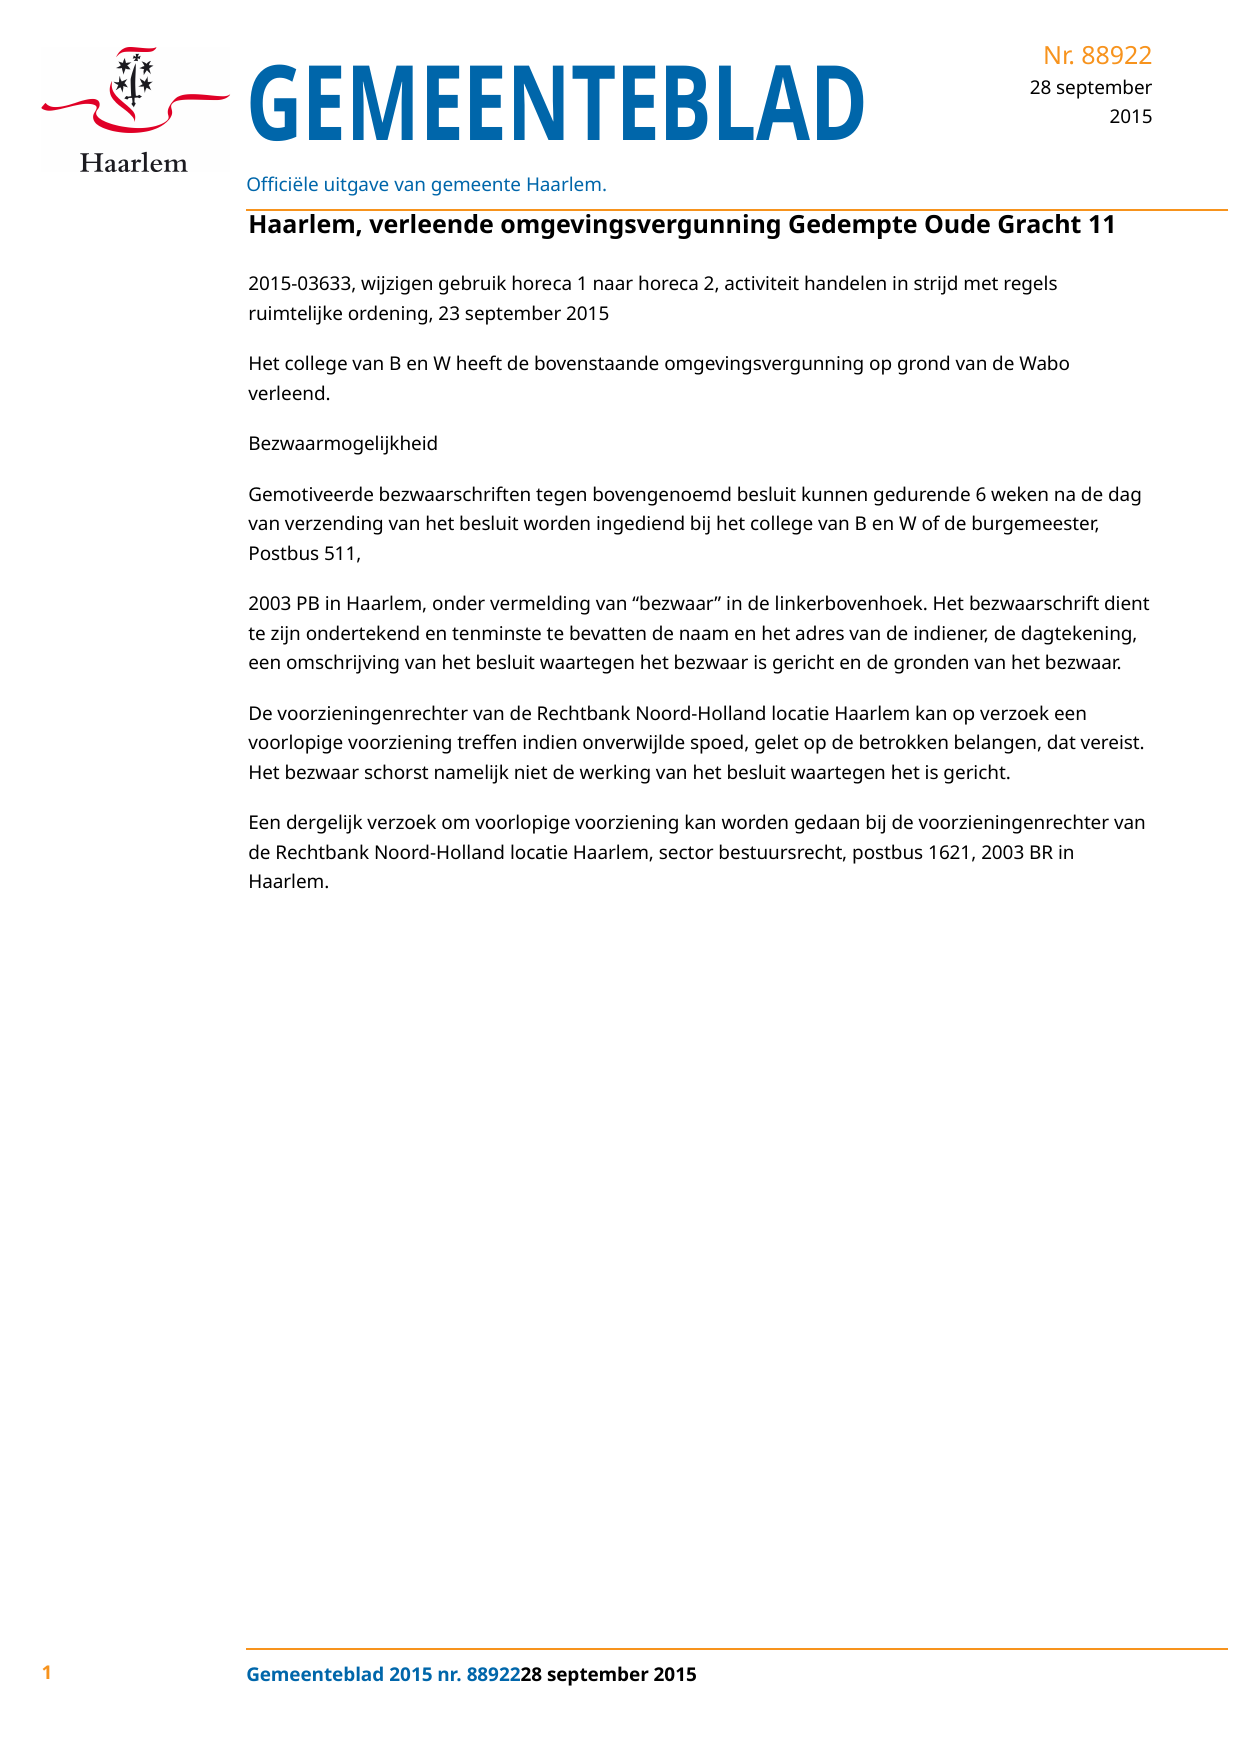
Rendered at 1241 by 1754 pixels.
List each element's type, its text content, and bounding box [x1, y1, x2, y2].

text 2003 PB in Haarlem, onder vermelding van “bezwaar” in de linkerbovenhoek. Het bezwaarschrift dient te zijn ondertekend en tenminste te bevatten de naam en het adres van de indiener, de dagtekening, een omschrijving van het besluit waartegen het bezwaar is gericht en de gronden van het bezwaar. [248, 590, 1152, 675]
text De voorzieningenrechter van de Rechtbank Noord-Holland locatie Haarlem kan op verzoek een voorlopige voorziening treffen indien onverwijlde spoed, gelet op de betrokken belangen, dat vereist. Het bezwaar schorst namelijk niet de werking van het besluit waartegen het is gericht. [248, 700, 1152, 785]
text Haarlem, verleende omgevingsvergunning Gedempte Oude Gracht 11 [248, 211, 1152, 241]
text 2015-03633, wijzigen gebruik horeca 1 naar horeca 2, activiteit handelen in strijd met regels ruimtelijke ordening, 23 september 2015 [248, 270, 1152, 326]
picture [41, 47, 231, 172]
text Gemotiveerde bezwaarschriften tegen bovengenoemd besluit kunnen gedurende 6 weken na de dag van verzending van het besluit worden ingediend bij het college van B en W of de burgemeester, Postbus 511, [248, 481, 1152, 566]
text Bezwaarmogelijkheid [248, 430, 1152, 456]
text Een dergelijk verzoek om voorlopige voorziening kan worden gedaan bij de voorzieningenrechter van de Rechtbank Noord-Holland locatie Haarlem, sector bestuursrecht, postbus 1621, 2003 BR in Haarlem. [248, 809, 1152, 894]
text Het college van B en W heeft de bovenstaande omgevingsvergunning op grond van de Wabo verleend. [248, 350, 1152, 406]
